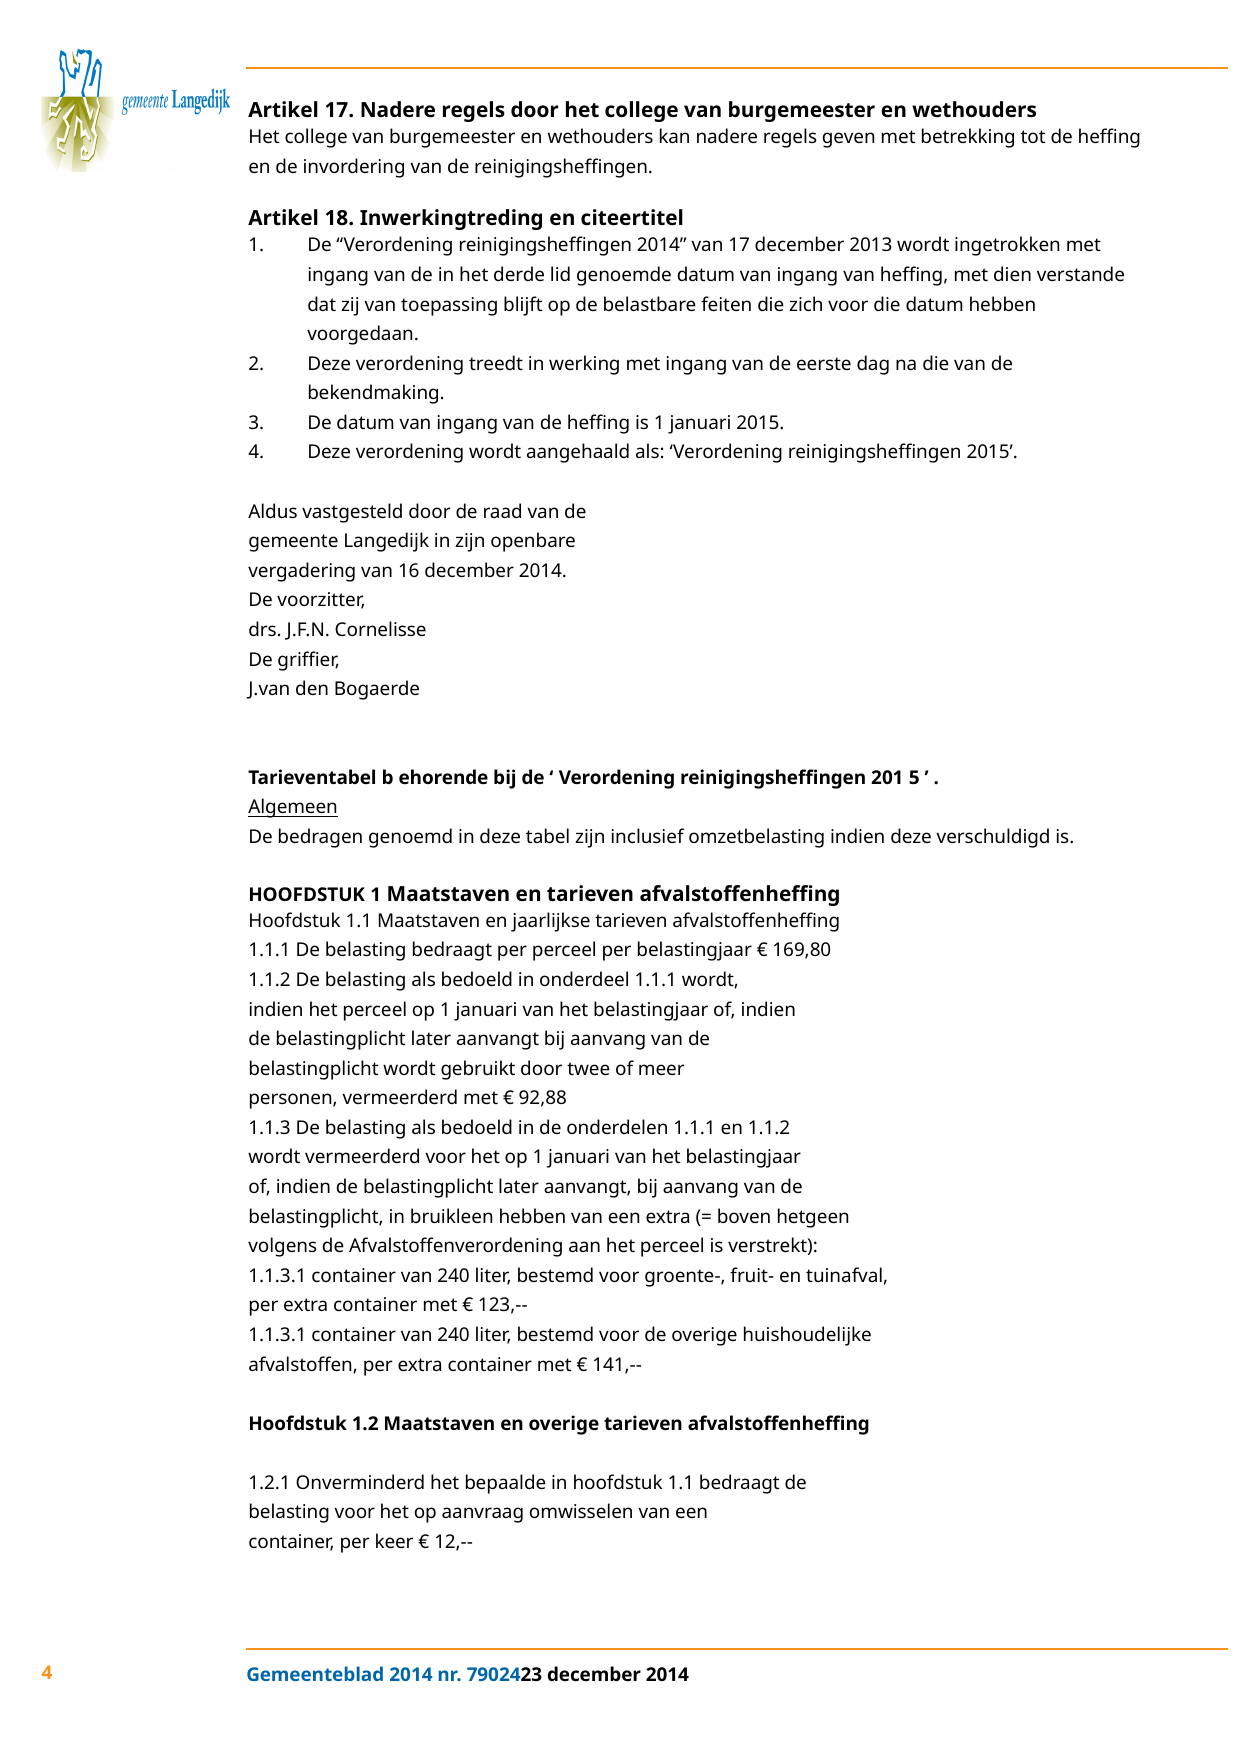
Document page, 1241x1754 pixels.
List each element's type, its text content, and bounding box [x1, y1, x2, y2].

text 1.1.3 De belasting als bedoeld in de onderdelen 1.1.1 en 1.1.2 [248, 1114, 1152, 1140]
text per extra container met € 123,-- [248, 1292, 1152, 1317]
text wordt vermeerderd voor het op 1 januari van het belastingjaar [248, 1144, 1152, 1169]
text Tarieventabel b ehorende bij de ‘ Verordening reinigingsheffingen 201 5 ’ . [248, 764, 1152, 790]
text drs. J.F.N. Cornelisse [248, 616, 1152, 642]
text De voorzitter, [248, 587, 1152, 612]
text of, indien de belastingplicht later aanvangt, bij aanvang van de [248, 1173, 1152, 1199]
list De “Verordening reinigingsheffingen 2014” van 17 december 2013 wordt ingetrokken met ingang van de in het derde lid genoemde datum van ingang van heffing, met dien verstande dat zij van toepassing blijft op de belastbare feiten die zich voor die datum hebben voorgedaan. [248, 232, 1152, 346]
text Artikel 17. Nadere regels door het college van burgemeester en wethouders [248, 95, 1152, 123]
text personen, vermeerderd met € 92,88 [248, 1084, 1152, 1110]
text afvalstoffen, per extra container met € 141,-- [248, 1351, 1152, 1377]
text belastingplicht, in bruikleen hebben van een extra (= boven hetgeen [248, 1203, 1152, 1229]
text Algemeen [248, 794, 1152, 819]
text 1.1.2 De belasting als bedoeld in onderdeel 1.1.1 wordt, [248, 966, 1152, 992]
list De datum van ingang van de heffing is 1 januari 2015. [248, 409, 1152, 435]
text 1.1.3.1 container van 240 liter, bestemd voor groente-, fruit- en tuinafval, [248, 1262, 1152, 1288]
text container, per keer € 12,-- [248, 1528, 1152, 1554]
text Het college van burgemeester en wethouders kan nadere regels geven met betrekking tot de heffing en de invordering van de reinigingsheffingen. [248, 123, 1152, 178]
text HOOFDSTUK 1 Maatstaven en tarieven afvalstoffenheffing [248, 879, 1152, 907]
text J.van den Bogaerde [248, 675, 1152, 701]
text gemeente Langedijk in zijn openbare [248, 527, 1152, 553]
text vergadering van 16 december 2014. [248, 557, 1152, 583]
text De bedragen genoemd in deze tabel zijn inclusief omzetbelasting indien deze verschuldigd is. [248, 823, 1152, 849]
text volgens de Afvalstoffenverordening aan het perceel is verstrekt): [248, 1232, 1152, 1258]
text Aldus vastgesteld door de raad van de [248, 498, 1152, 524]
text 1.1.3.1 container van 240 liter, bestemd voor de overige huishoudelijke [248, 1321, 1152, 1347]
text belasting voor het op aanvraag omwisselen van een [248, 1499, 1152, 1524]
picture [41, 47, 231, 172]
list Deze verordening treedt in werking met ingang van de eerste dag na die van de bekendmaking. [248, 350, 1152, 405]
text indien het perceel op 1 januari van het belastingjaar of, indien [248, 996, 1152, 1022]
text de belastingplicht later aanvangt bij aanvang van de [248, 1025, 1152, 1051]
text belastingplicht wordt gebruikt door twee of meer [248, 1055, 1152, 1081]
text Artikel 18. Inwerkingtreding en citeertitel [248, 203, 1152, 232]
list Deze verordening wordt aangehaald als: ‘Verordening reinigingsheffingen 2015’. [248, 439, 1152, 464]
text De griffier, [248, 646, 1152, 672]
text 1.2.1 Onverminderd het bepaalde in hoofdstuk 1.1 bedraagt de [248, 1469, 1152, 1495]
text Hoofdstuk 1.1 Maatstaven en jaarlijkse tarieven afvalstoffenheffing [248, 907, 1152, 933]
text Hoofdstuk 1.2 Maatstaven en overige tarieven afvalstoffenheffing [248, 1410, 1152, 1436]
text 1.1.1 De belasting bedraagt per perceel per belastingjaar € 169,80 [248, 937, 1152, 962]
